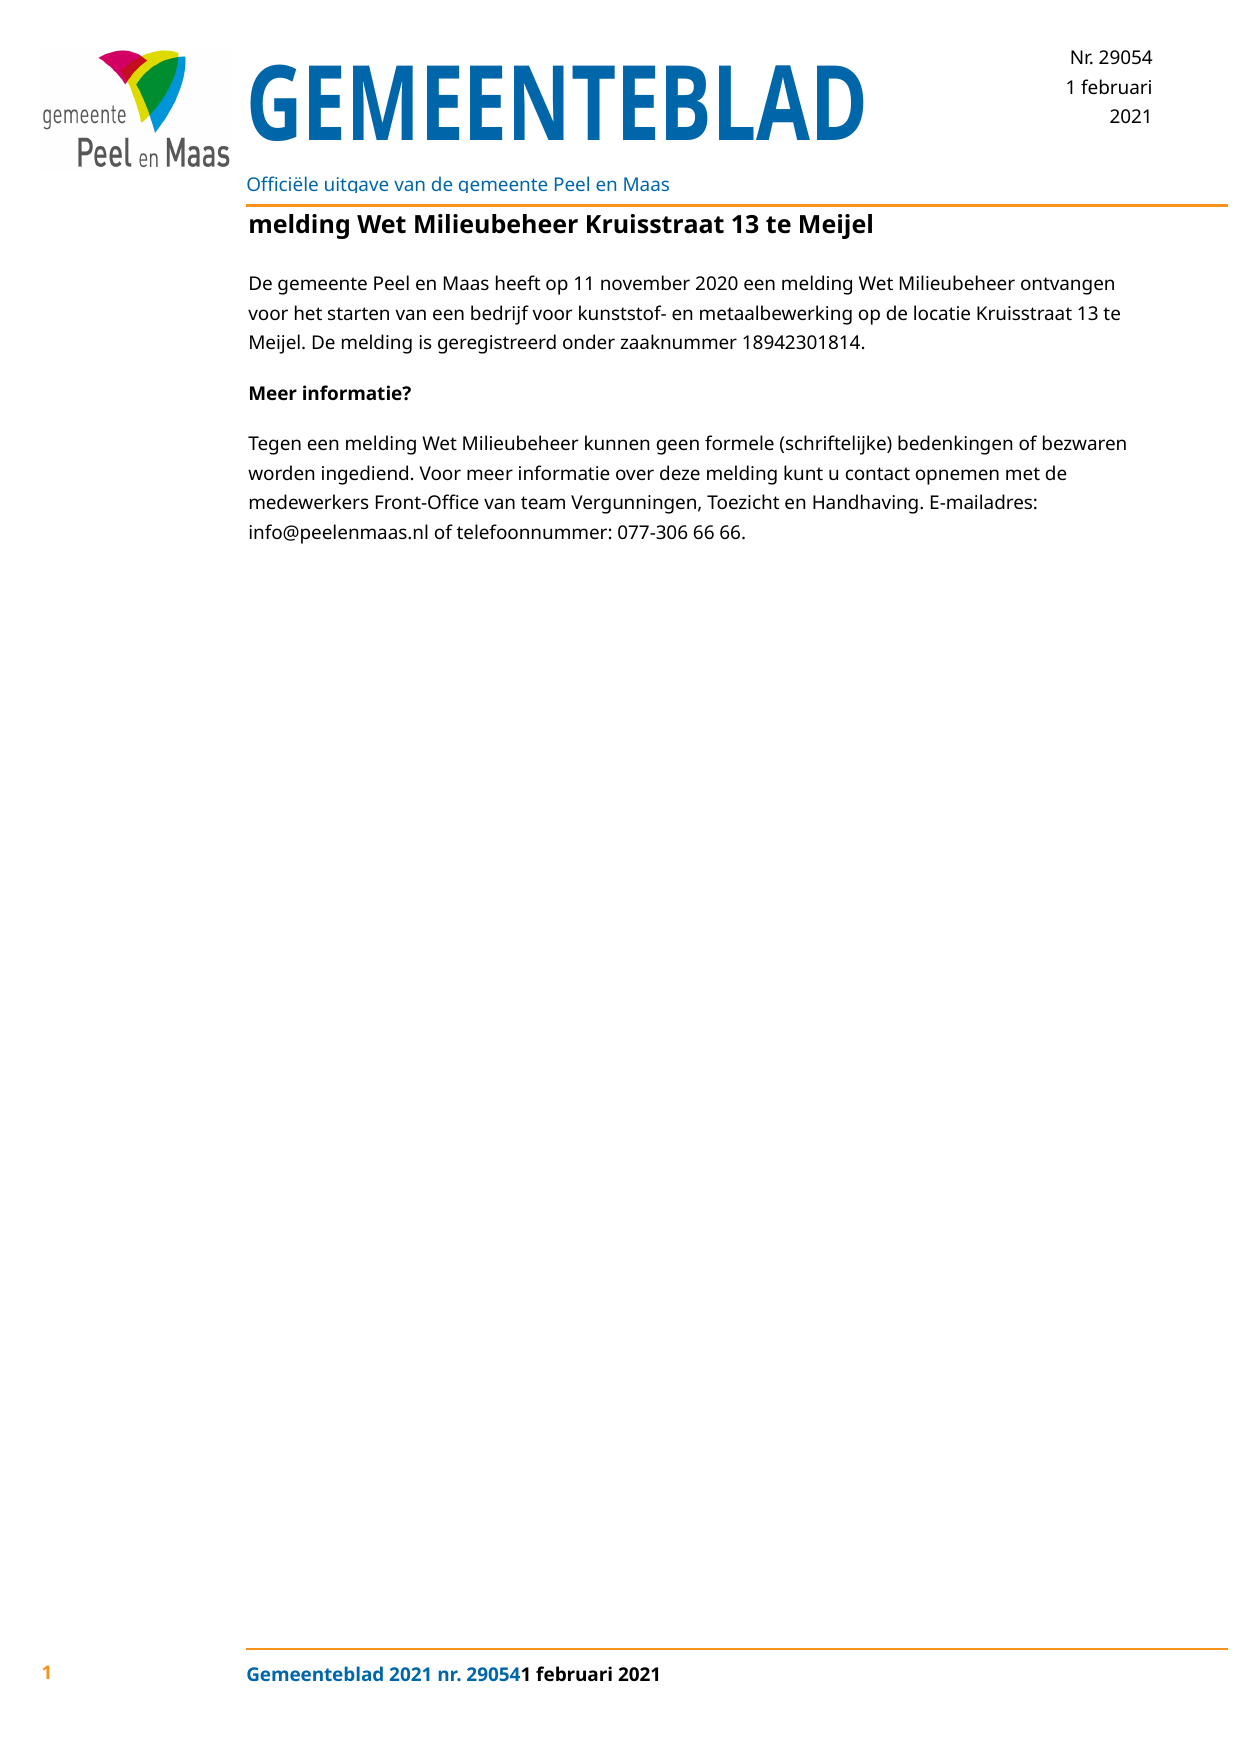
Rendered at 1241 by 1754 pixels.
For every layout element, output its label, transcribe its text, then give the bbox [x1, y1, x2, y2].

text De gemeente Peel en Maas heeft op 11 november 2020 een melding Wet Milieubeheer ontvangen voor het starten van een bedrijf voor kunststof- en metaalbewerking op de locatie Kruisstraat 13 te Meijel. De melding is geregistreerd onder zaaknummer 18942301814. [248, 270, 1152, 355]
text Meer informatie? [248, 380, 1152, 406]
text Tegen een melding Wet Milieubeheer kunnen geen formele (schriftelijke) bedenkingen of bezwaren worden ingediend. Voor meer informatie over deze melding kunt u contact opnemen met de medewerkers Front-Office van team Vergunningen, Toezicht en Handhaving. E-mailadres: info@peelenmaas.nl of telefoonnummer: 077-306 66 66. [248, 430, 1152, 545]
text melding Wet Milieubeheer Kruisstraat 13 te Meijel [248, 207, 1152, 241]
picture [41, 47, 231, 172]
